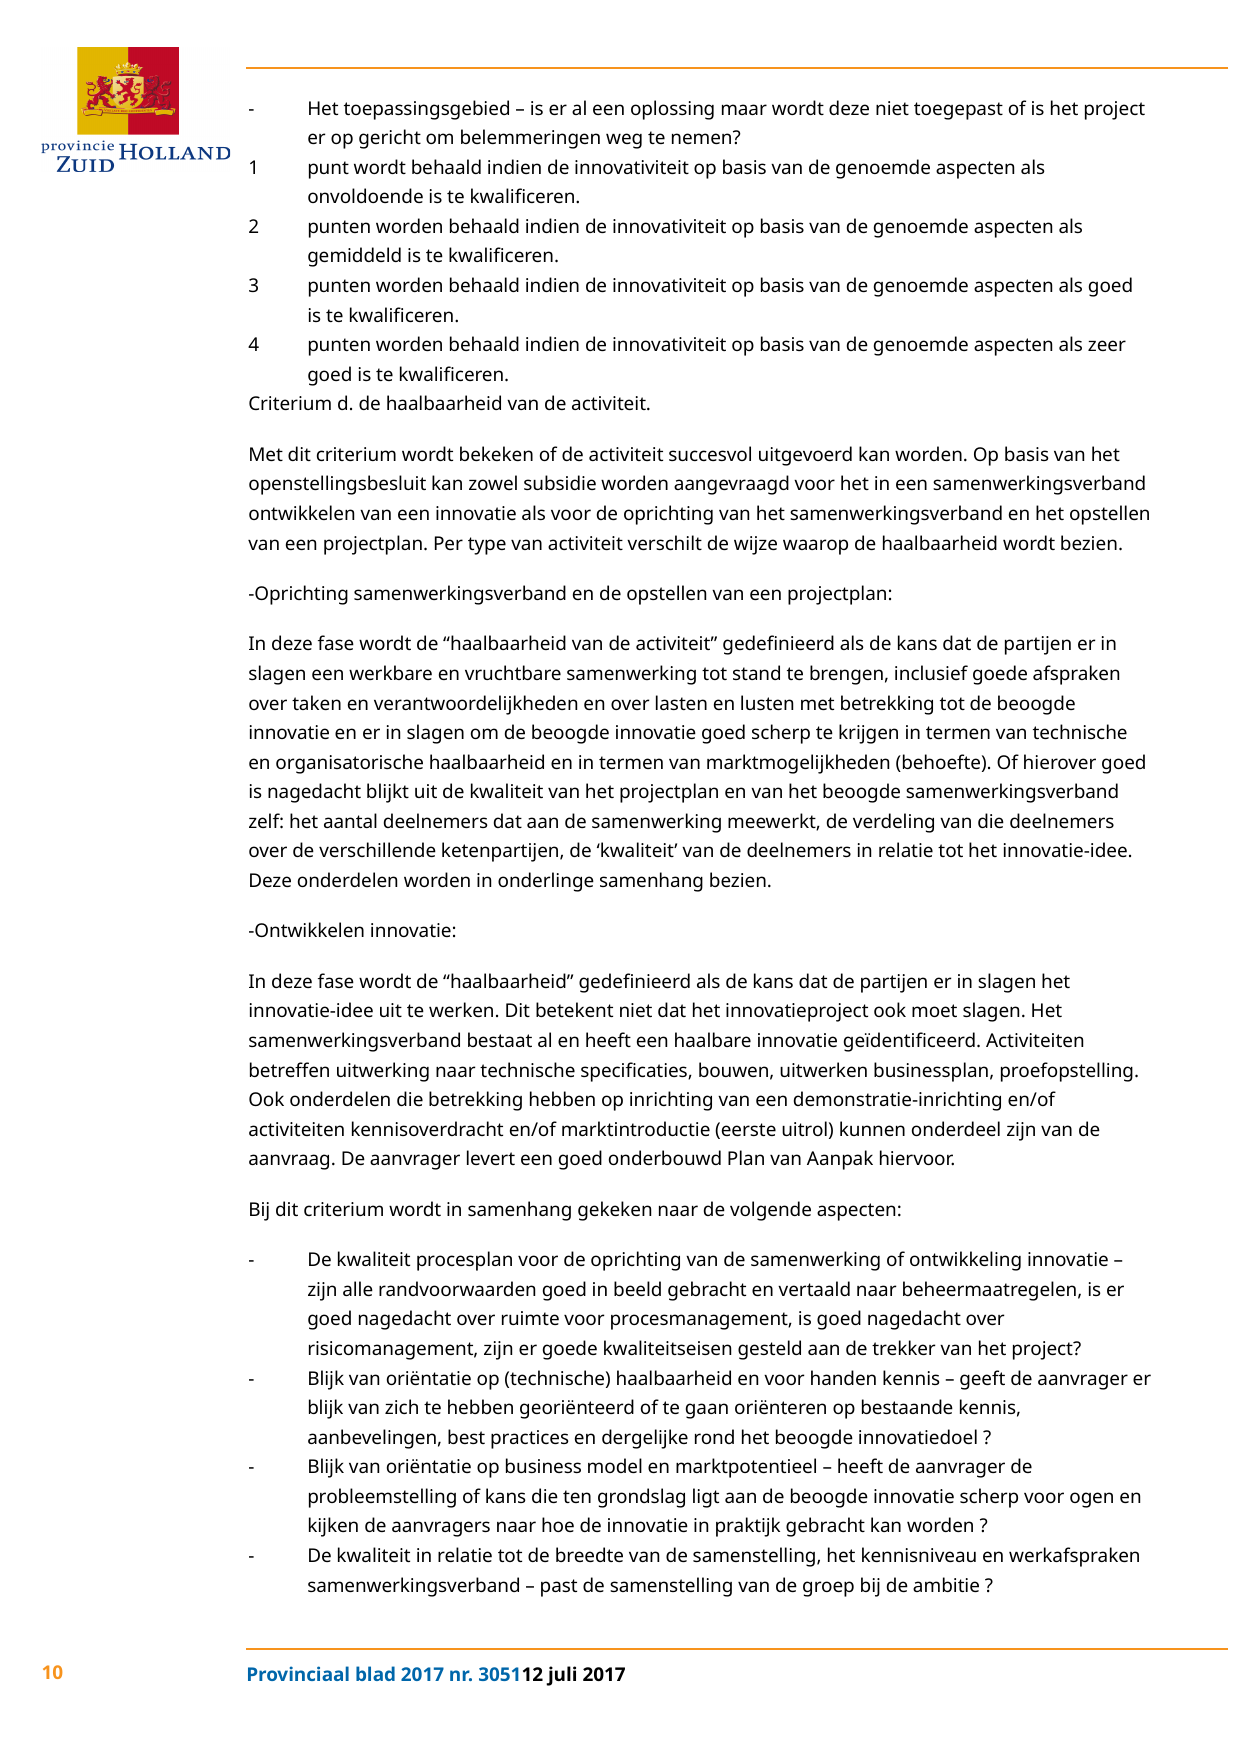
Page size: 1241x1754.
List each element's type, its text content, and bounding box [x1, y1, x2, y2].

list Het toepassingsgebied – is er al een oplossing maar wordt deze niet toegepast of is het project er op gericht om belemmeringen weg te nemen? [248, 95, 1152, 150]
list punten worden behaald indien de innovativiteit op basis van de genoemde aspecten als gemiddeld is te kwalificeren. [248, 213, 1152, 268]
list punt wordt behaald indien de innovativiteit op basis van de genoemde aspecten als onvoldoende is te kwalificeren. [248, 154, 1152, 209]
list De kwaliteit procesplan voor de oprichting van de samenwerking of ontwikkeling innovatie – zijn alle randvoorwaarden goed in beeld gebracht en vertaald naar beheermaatregelen, is er goed nagedacht over ruimte voor procesmanagement, is goed nagedacht over risicomanagement, zijn er goede kwaliteitseisen gesteld aan de trekker van het project? [248, 1246, 1152, 1361]
text In deze fase wordt de “haalbaarheid van de activiteit” gedefinieerd als de kans dat de partijen er in slagen een werkbare en vruchtbare samenwerking tot stand te brengen, inclusief goede afspraken over taken en verantwoordelijkheden en over lasten en lusten met betrekking tot de beoogde innovatie en er in slagen om de beoogde innovatie goed scherp te krijgen in termen van technische en organisatorische haalbaarheid en in termen van marktmogelijkheden (behoefte). Of hierover goed is nagedacht blijkt uit de kwaliteit van het projectplan en van het beoogde samenwerkingsverband zelf: het aantal deelnemers dat aan de samenwerking meewerkt, de verdeling van die deelnemers over de verschillende ketenpartijen, de ‘kwaliteit’ van de deelnemers in relatie tot het innovatie-idee. Deze onderdelen worden in onderlinge samenhang bezien. [248, 631, 1152, 893]
text -Oprichting samenwerkingsverband en de opstellen van een projectplan: [248, 580, 1152, 606]
picture [41, 47, 231, 172]
list De kwaliteit in relatie tot de breedte van de samenstelling, het kennisniveau en werkafspraken samenwerkingsverband – past de samenstelling van de groep bij de ambitie ? [248, 1542, 1152, 1598]
list punten worden behaald indien de innovativiteit op basis van de genoemde aspecten als goed is te kwalificeren. [248, 272, 1152, 328]
list Blijk van oriëntatie op business model en marktpotentieel – heeft de aanvrager de probleemstelling of kans die ten grondslag ligt aan de beoogde innovatie scherp voor ogen en kijken de aanvragers naar hoe de innovatie in praktijk gebracht kan worden ? [248, 1453, 1152, 1538]
list Blijk van oriëntatie op (technische) haalbaarheid en voor handen kennis – geeft de aanvrager er blijk van zich te hebben georiënteerd of te gaan oriënteren op bestaande kennis, aanbevelingen, best practices en dergelijke rond het beoogde innovatiedoel ? [248, 1365, 1152, 1450]
list punten worden behaald indien de innovativiteit op basis van de genoemde aspecten als zeer goed is te kwalificeren. [248, 331, 1152, 387]
text -Ontwikkelen innovatie: [248, 918, 1152, 943]
text In deze fase wordt de “haalbaarheid” gedefinieerd als de kans dat de partijen er in slagen het innovatie-idee uit te werken. Dit betekent niet dat het innovatieproject ook moet slagen. Het samenwerkingsverband bestaat al en heeft een haalbare innovatie geïdentificeerd. Activiteiten betreffen uitwerking naar technische specificaties, bouwen, uitwerken businessplan, proefopstelling. Ook onderdelen die betrekking hebben op inrichting van een demonstratie-inrichting en/of activiteiten kennisoverdracht en/of marktintroductie (eerste uitrol) kunnen onderdeel zijn van de aanvraag. De aanvrager levert een goed onderbouwd Plan van Aanpak hiervoor. [248, 968, 1152, 1171]
text Met dit criterium wordt bekeken of de activiteit succesvol uitgevoerd kan worden. Op basis van het openstellingsbesluit kan zowel subsidie worden aangevraagd voor het in een samenwerkingsverband ontwikkelen van een innovatie als voor de oprichting van het samenwerkingsverband en het opstellen van een projectplan. Per type van activiteit verschilt de wijze waarop de haalbaarheid wordt bezien. [248, 441, 1152, 556]
text Criterium d. de haalbaarheid van de activiteit. [248, 391, 1152, 416]
text Bij dit criterium wordt in samenhang gekeken naar de volgende aspecten: [248, 1196, 1152, 1222]
